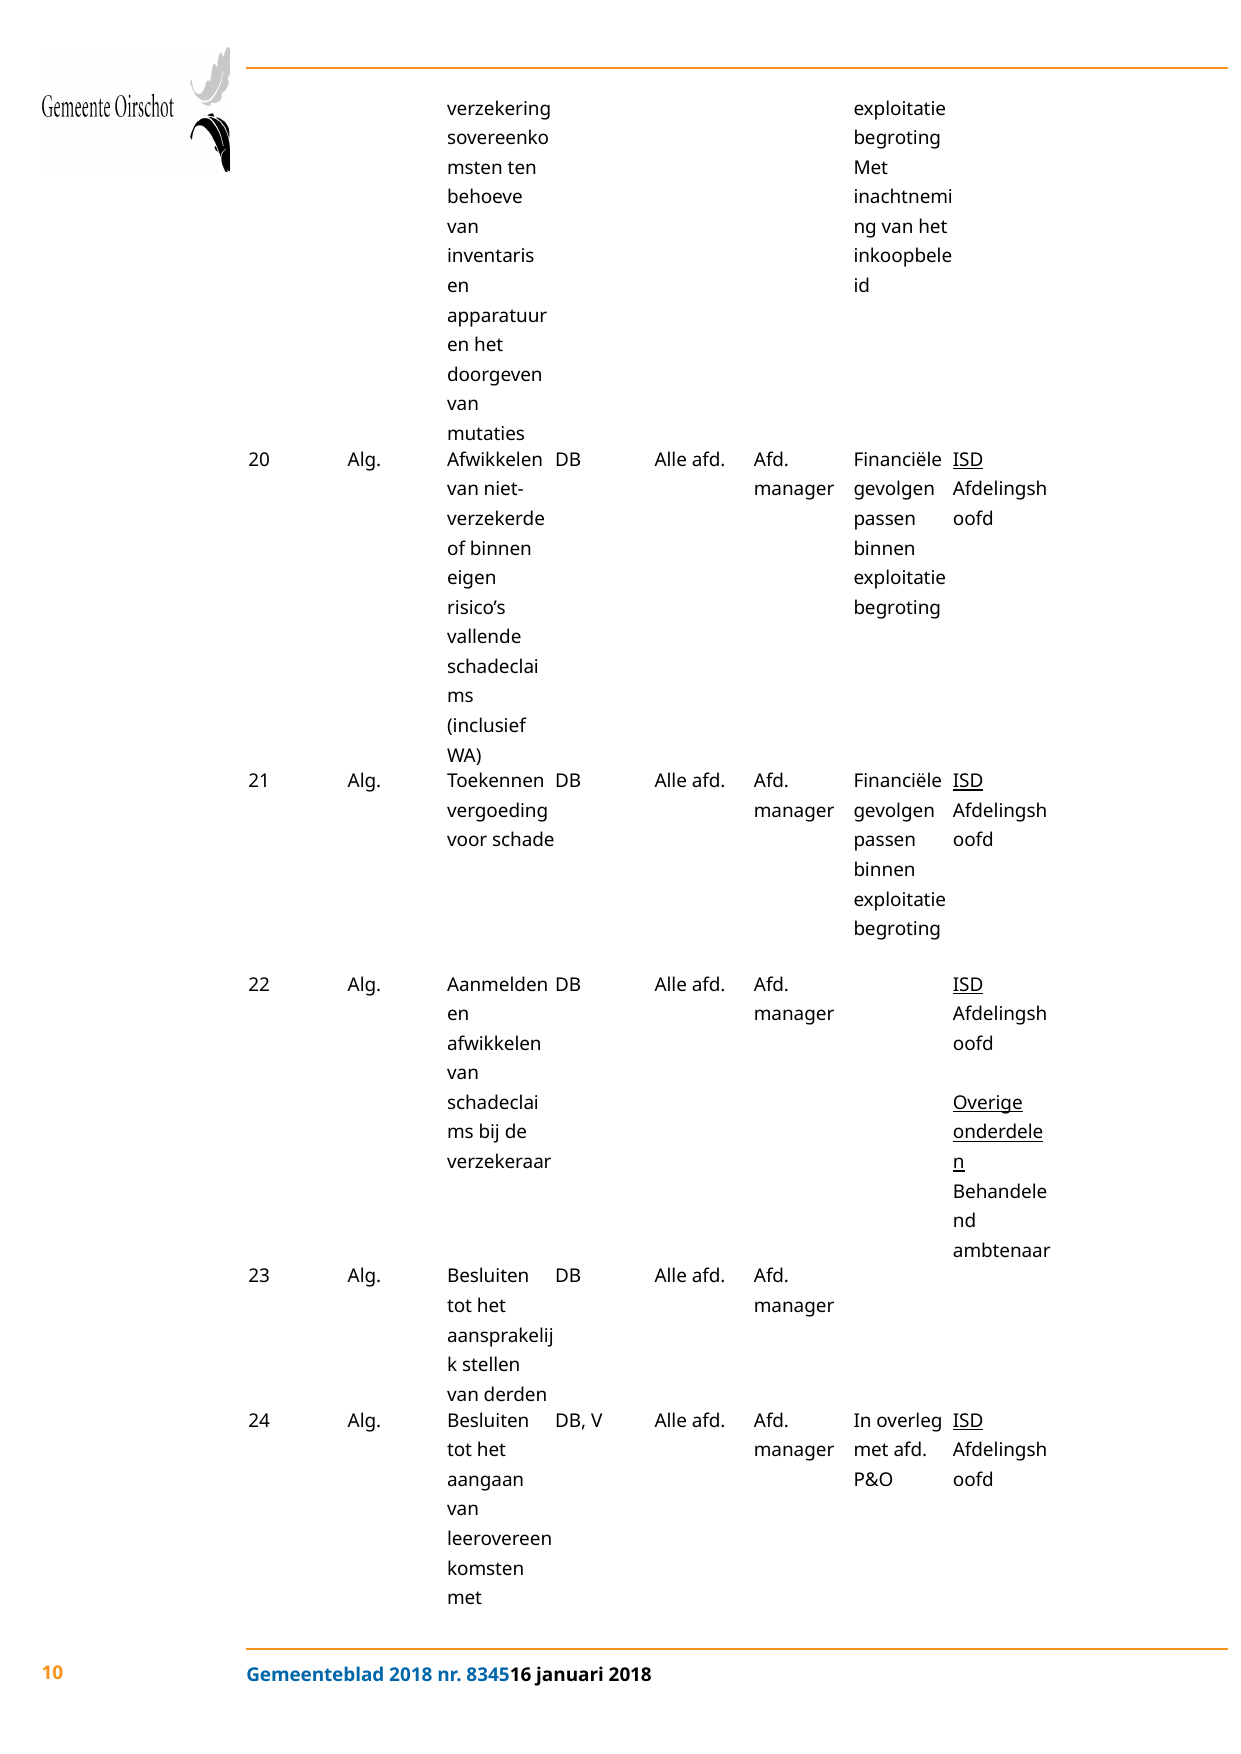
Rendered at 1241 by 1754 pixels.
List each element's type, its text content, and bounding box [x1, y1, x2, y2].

table_cell Afd. manager [754, 1263, 853, 1407]
table_cell Alg. [348, 1407, 447, 1610]
picture [41, 47, 231, 172]
table_cell Afwikkelen van niet-verzekerde of binnen eigen risico’s vallende schadeclaims (inclusief WA) [447, 446, 555, 767]
table_cell ISD Afdelingshoofd [953, 446, 1052, 767]
table_cell [853, 971, 953, 1263]
table_cell Alg. [348, 446, 447, 767]
table_cell In overleg met afd. P&O [853, 1407, 953, 1610]
table_cell Toekennen vergoeding voor schade [447, 768, 555, 971]
table_cell [1052, 446, 1152, 767]
table_cell Afd. manager [754, 768, 853, 971]
table_cell [348, 95, 447, 446]
table_cell Afd. manager [754, 1407, 853, 1610]
table_cell [1052, 971, 1152, 1263]
table_cell Alg. [348, 971, 447, 1263]
table_cell [1052, 768, 1152, 971]
table_cell Alle afd. [654, 971, 754, 1263]
table_cell [853, 1263, 953, 1407]
table_cell Alle afd. [654, 1263, 754, 1407]
table_cell ISD Afdelingshoofd Overige onderdelen Behandelend ambtenaar [953, 971, 1052, 1263]
table_cell Alg. [348, 768, 447, 971]
table_cell [754, 95, 853, 446]
table_cell Alle afd. [654, 446, 754, 767]
table_cell [1052, 1263, 1152, 1407]
table_cell Besluiten tot het aansprakelijk stellen van derden [447, 1263, 555, 1407]
table_cell Aanmelden en afwikkelen van schadeclaims bij de verzekeraar [447, 971, 555, 1263]
table_cell Alg. [348, 1263, 447, 1407]
table_cell [555, 95, 654, 446]
table_cell DB [555, 971, 654, 1263]
table_cell ISD Afdelingshoofd [953, 1407, 1052, 1610]
table_cell [953, 1263, 1052, 1407]
table_cell verzekeringsovereenkomsten ten behoeve van inventaris en apparatuur en het doorgeven van mutaties [447, 95, 555, 446]
table_cell 23 [248, 1263, 347, 1407]
table_cell Alle afd. [654, 768, 754, 971]
table_cell [953, 95, 1052, 446]
table_cell 20 [248, 446, 347, 767]
table_cell DB [555, 446, 654, 767]
table_cell Alle afd. [654, 1407, 754, 1610]
table_cell [248, 95, 347, 446]
table_cell Afd. manager [754, 971, 853, 1263]
table_cell [1052, 95, 1152, 446]
table_cell ISD Afdelingshoofd [953, 768, 1052, 971]
table_cell DB [555, 768, 654, 971]
table_cell Financiële gevolgen passen binnen exploitatiebegroting [853, 768, 953, 971]
table_cell DB, V [555, 1407, 654, 1610]
table_cell exploitatiebegroting Met inachtneming van het inkoopbeleid [853, 95, 953, 446]
table_cell Financiële gevolgen passen binnen exploitatiebegroting [853, 446, 953, 767]
table_cell 22 [248, 971, 347, 1263]
table_cell 24 [248, 1407, 347, 1610]
table_cell Afd. manager [754, 446, 853, 767]
table_cell DB [555, 1263, 654, 1407]
table_cell 21 [248, 768, 347, 971]
table_cell [654, 95, 754, 446]
table_cell [1052, 1407, 1152, 1610]
table_cell Besluiten tot het aangaan van leerovereenkomsten met [447, 1407, 555, 1610]
